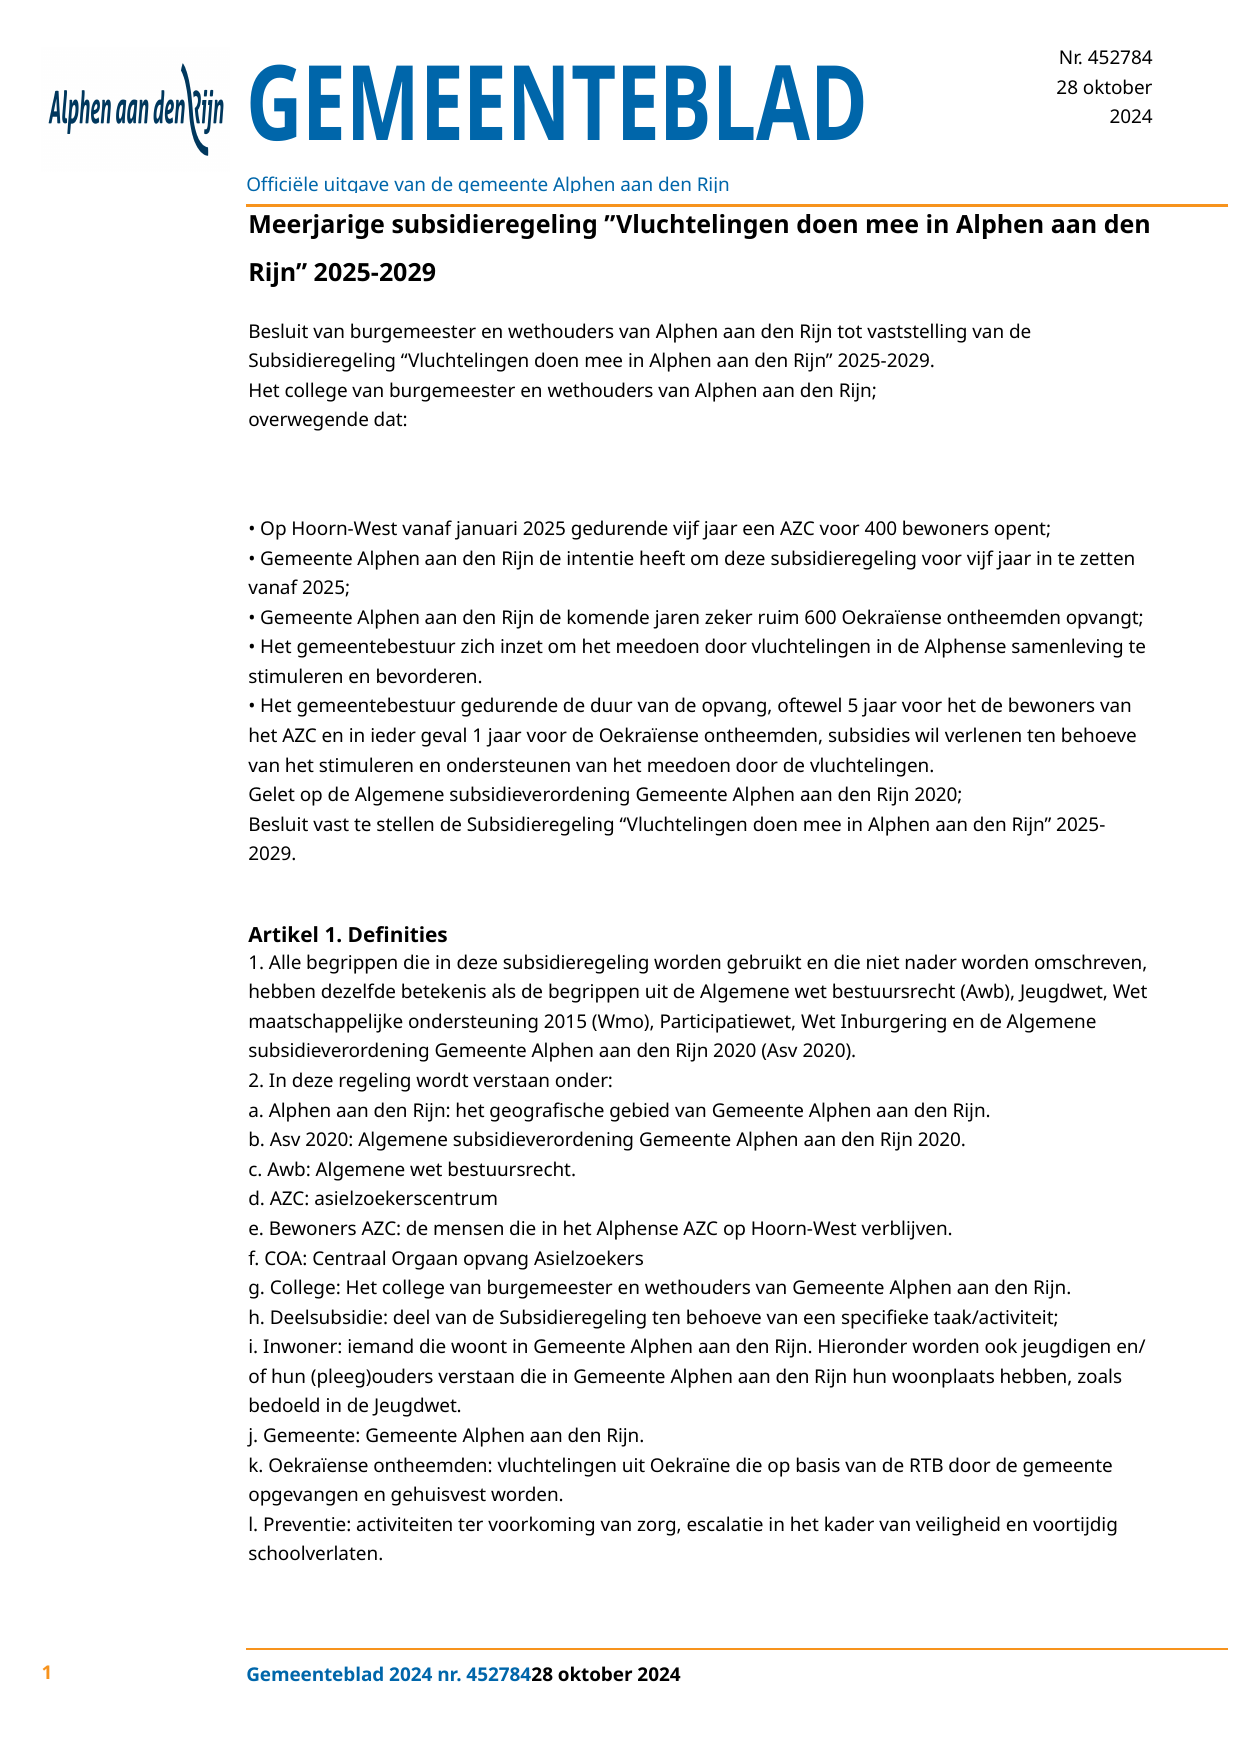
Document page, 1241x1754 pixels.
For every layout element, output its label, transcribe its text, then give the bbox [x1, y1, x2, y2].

text e. Bewoners AZC: de mensen die in het Alphense AZC op Hoorn-West verblijven. [248, 1215, 1152, 1241]
text 1. Alle begrippen die in deze subsidieregeling worden gebruikt en die niet nader worden omschreven, hebben dezelfde betekenis als de begrippen uit de Algemene wet bestuursrecht (Awb), Jeugdwet, Wet maatschappelijke ondersteuning 2015 (Wmo), Participatiewet, Wet Inburgering en de Algemene subsidieverordening Gemeente Alphen aan den Rijn 2020 (Asv 2020). [248, 949, 1152, 1063]
text g. College: Het college van burgemeester en wethouders van Gemeente Alphen aan den Rijn. [248, 1274, 1152, 1300]
text • Het gemeentebestuur zich inzet om het meedoen door vluchtelingen in de Alphense samenleving te stimuleren en bevorderen. [248, 633, 1152, 689]
text l. Preventie: activiteiten ter voorkoming van zorg, escalatie in het kader van veiligheid en voortijdig schoolverlaten. [248, 1511, 1152, 1566]
text d. AZC: asielzoekerscentrum [248, 1186, 1152, 1211]
text j. Gemeente: Gemeente Alphen aan den Rijn. [248, 1422, 1152, 1448]
text h. Deelsubsidie: deel van de Subsidieregeling ten behoeve van een specifieke taak/activiteit; [248, 1304, 1152, 1330]
text • Het gemeentebestuur gedurende de duur van de opvang, oftewel 5 jaar voor het de bewoners van het AZC en in ieder geval 1 jaar voor de Oekraïense ontheemden, subsidies wil verlenen ten behoeve van het stimuleren en ondersteunen van het meedoen door de vluchtelingen. [248, 693, 1152, 777]
text • Gemeente Alphen aan den Rijn de intentie heeft om deze subsidieregeling voor vijf jaar in te zetten vanaf 2025; [248, 545, 1152, 600]
text Gelet op de Algemene subsidieverordening Gemeente Alphen aan den Rijn 2020; [248, 781, 1152, 807]
picture [41, 47, 231, 172]
text Besluit van burgemeester en wethouders van Alphen aan den Rijn tot vaststelling van de Subsidieregeling “Vluchtelingen doen mee in Alphen aan den Rijn” 2025-2029. [248, 318, 1152, 373]
text Besluit vast te stellen de Subsidieregeling “Vluchtelingen doen mee in Alphen aan den Rijn” 2025-2029. [248, 811, 1152, 866]
text Meerjarige subsidieregeling ”Vluchtelingen doen mee in Alphen aan den Rijn” 2025-2029 [248, 207, 1152, 288]
text • Gemeente Alphen aan den Rijn de komende jaren zeker ruim 600 Oekraïense ontheemden opvangt; [248, 604, 1152, 629]
text b. Asv 2020: Algemene subsidieverordening Gemeente Alphen aan den Rijn 2020. [248, 1126, 1152, 1152]
text 2. In deze regeling wordt verstaan onder: [248, 1067, 1152, 1093]
text i. Inwoner: iemand die woont in Gemeente Alphen aan den Rijn. Hieronder worden ook jeugdigen en/ of hun (pleeg)ouders verstaan die in Gemeente Alphen aan den Rijn hun woonplaats hebben, zoals bedoeld in de Jeugdwet. [248, 1333, 1152, 1418]
text overwegende dat: [248, 407, 1152, 432]
text a. Alphen aan den Rijn: het geografische gebied van Gemeente Alphen aan den Rijn. [248, 1097, 1152, 1123]
text Het college van burgemeester en wethouders van Alphen aan den Rijn; [248, 377, 1152, 403]
text k. Oekraïense ontheemden: vluchtelingen uit Oekraïne die op basis van de RTB door de gemeente opgevangen en gehuisvest worden. [248, 1452, 1152, 1507]
text f. COA: Centraal Orgaan opvang Asielzoekers [248, 1245, 1152, 1271]
text c. Awb: Algemene wet bestuursrecht. [248, 1156, 1152, 1182]
text Artikel 1. Definities [248, 921, 1152, 949]
text • Op Hoorn-West vanaf januari 2025 gedurende vijf jaar een AZC voor 400 bewoners opent; [248, 515, 1152, 541]
